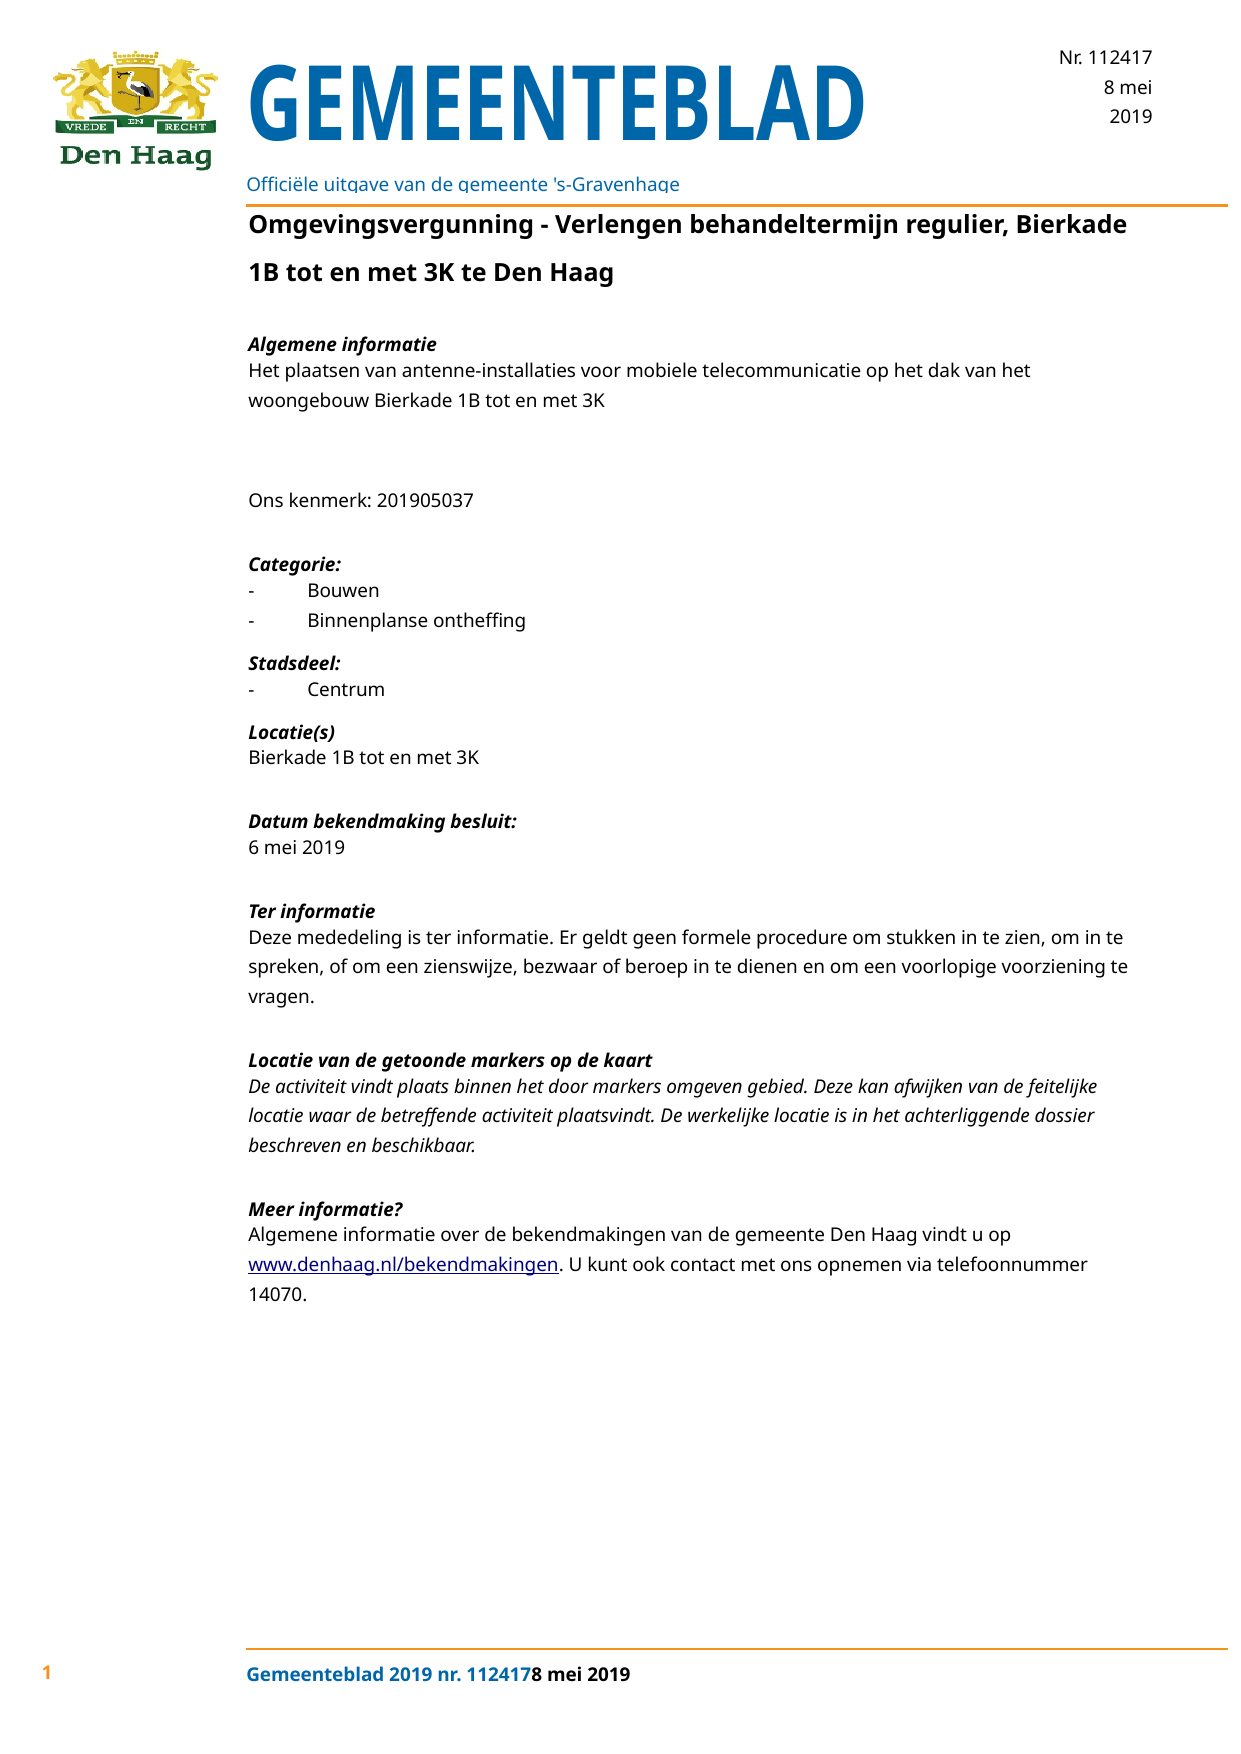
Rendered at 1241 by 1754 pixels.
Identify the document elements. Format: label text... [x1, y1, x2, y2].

text Categorie: [248, 552, 1152, 577]
text Bierkade 1B tot en met 3K [248, 744, 1152, 770]
text Meer informatie? [248, 1196, 1152, 1222]
picture [41, 47, 231, 172]
text Het plaatsen van antenne-installaties voor mobiele telecommunicatie op het dak van het woongebouw Bierkade 1B tot en met 3K [248, 357, 1152, 412]
text Algemene informatie [248, 331, 1152, 357]
text Deze mededeling is ter informatie. Er geldt geen formele procedure om stukken in te zien, om in te spreken, of om een zienswijze, bezwaar of beroep in te dienen en om een voorlopige voorziening te vragen. [248, 924, 1152, 1009]
text Locatie(s) [248, 719, 1152, 744]
text De activiteit vindt plaats binnen het door markers omgeven gebied. Deze kan afwijken van de feitelijke locatie waar de betreffende activiteit plaatsvindt. De werkelijke locatie is in het achterliggende dossier beschreven en beschikbaar. [248, 1073, 1152, 1158]
list Bouwen [248, 577, 1152, 603]
text Ons kenmerk: 201905037 [248, 488, 1152, 513]
text Stadsdeel: [248, 650, 1152, 676]
text Datum bekendmaking besluit: [248, 808, 1152, 834]
text Locatie van de getoonde markers op de kaart [248, 1047, 1152, 1073]
text Algemene informatie over de bekendmakingen van de gemeente Den Haag vindt u op www.denhaag.nl/bekendmakingen. U kunt ook contact met ons opnemen via telefoonnummer 14070. [248, 1222, 1152, 1307]
text 6 mei 2019 [248, 834, 1152, 860]
text Ter informatie [248, 898, 1152, 924]
list Centrum [248, 676, 1152, 701]
list Binnenplanse ontheffing [248, 607, 1152, 633]
text Omgevingsvergunning - Verlengen behandeltermijn regulier, Bierkade 1B tot en met 3K te Den Haag [248, 207, 1152, 288]
